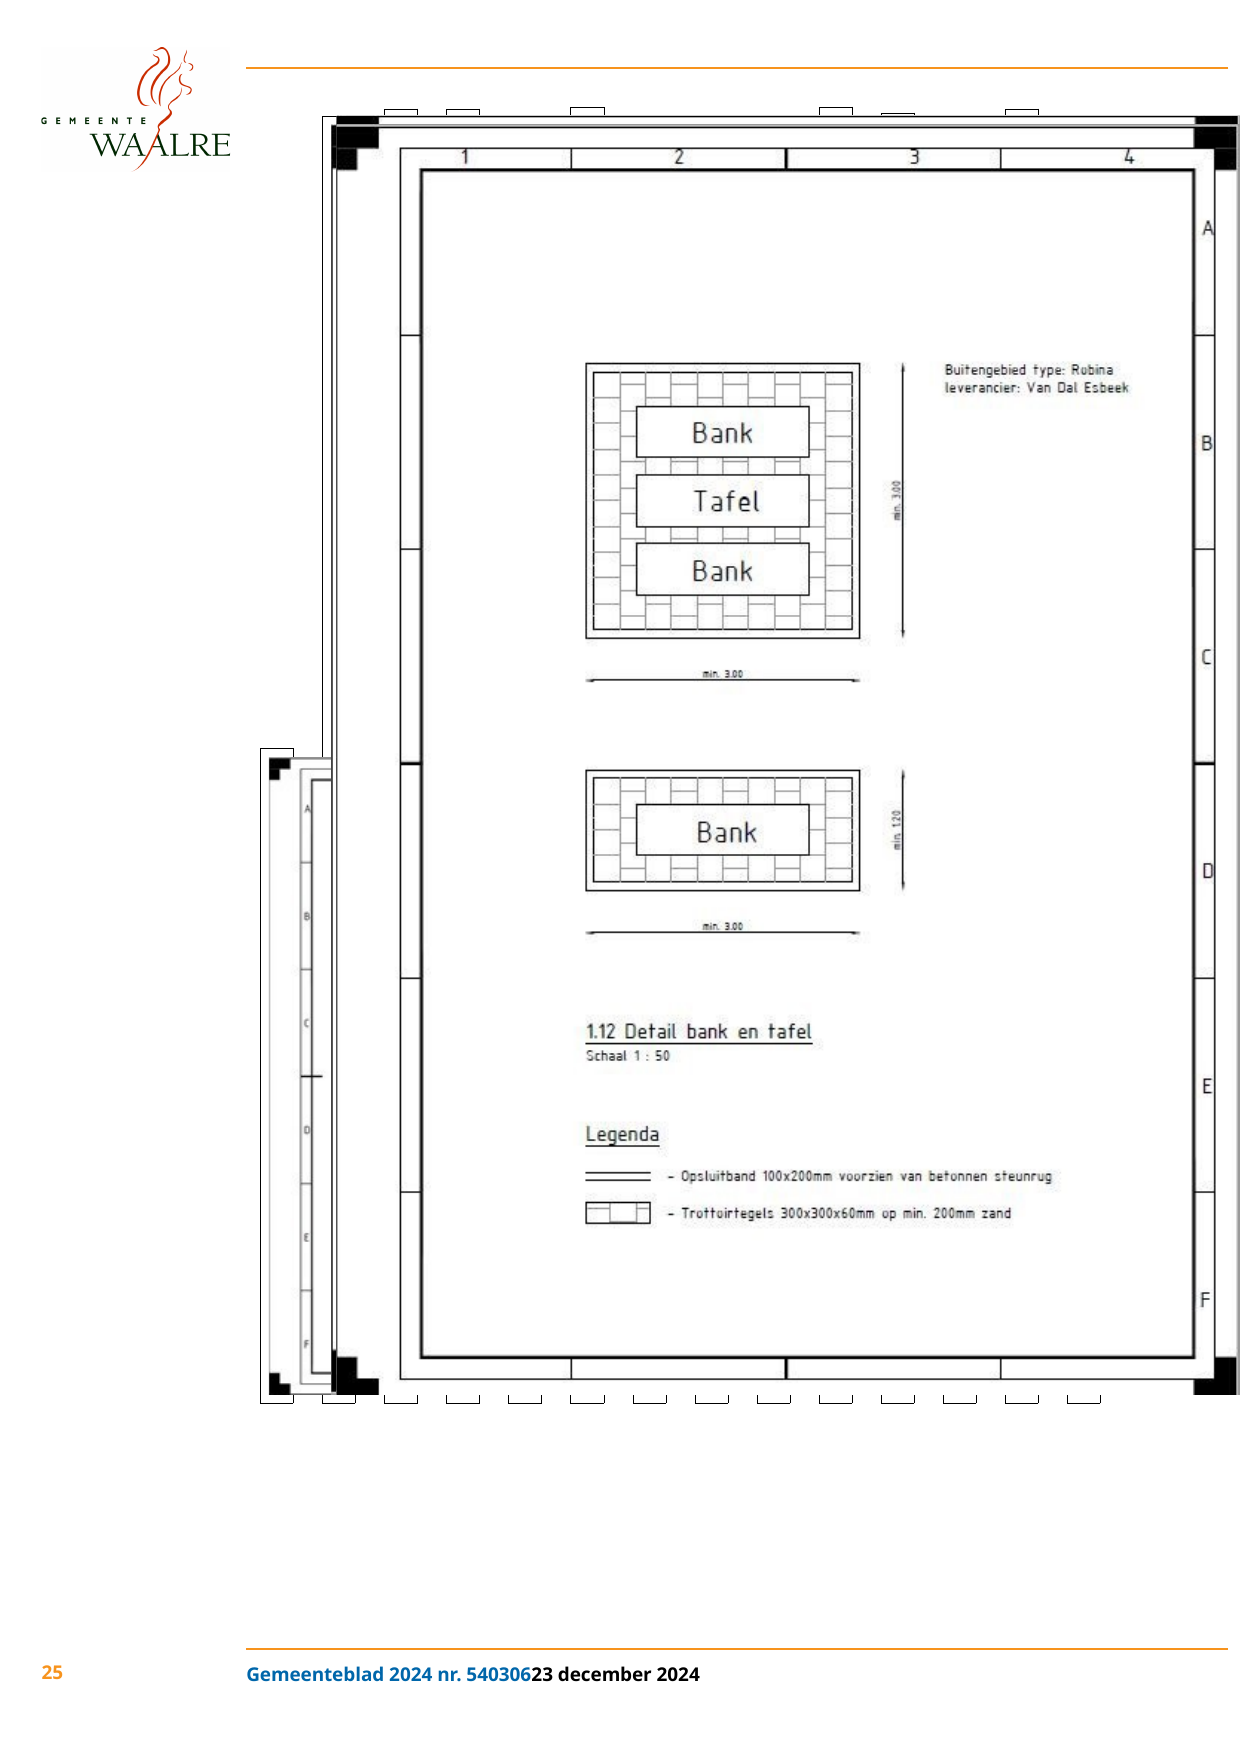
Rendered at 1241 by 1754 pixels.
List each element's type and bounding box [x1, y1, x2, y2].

picture [268, 115, 1240, 1395]
picture [41, 47, 231, 172]
